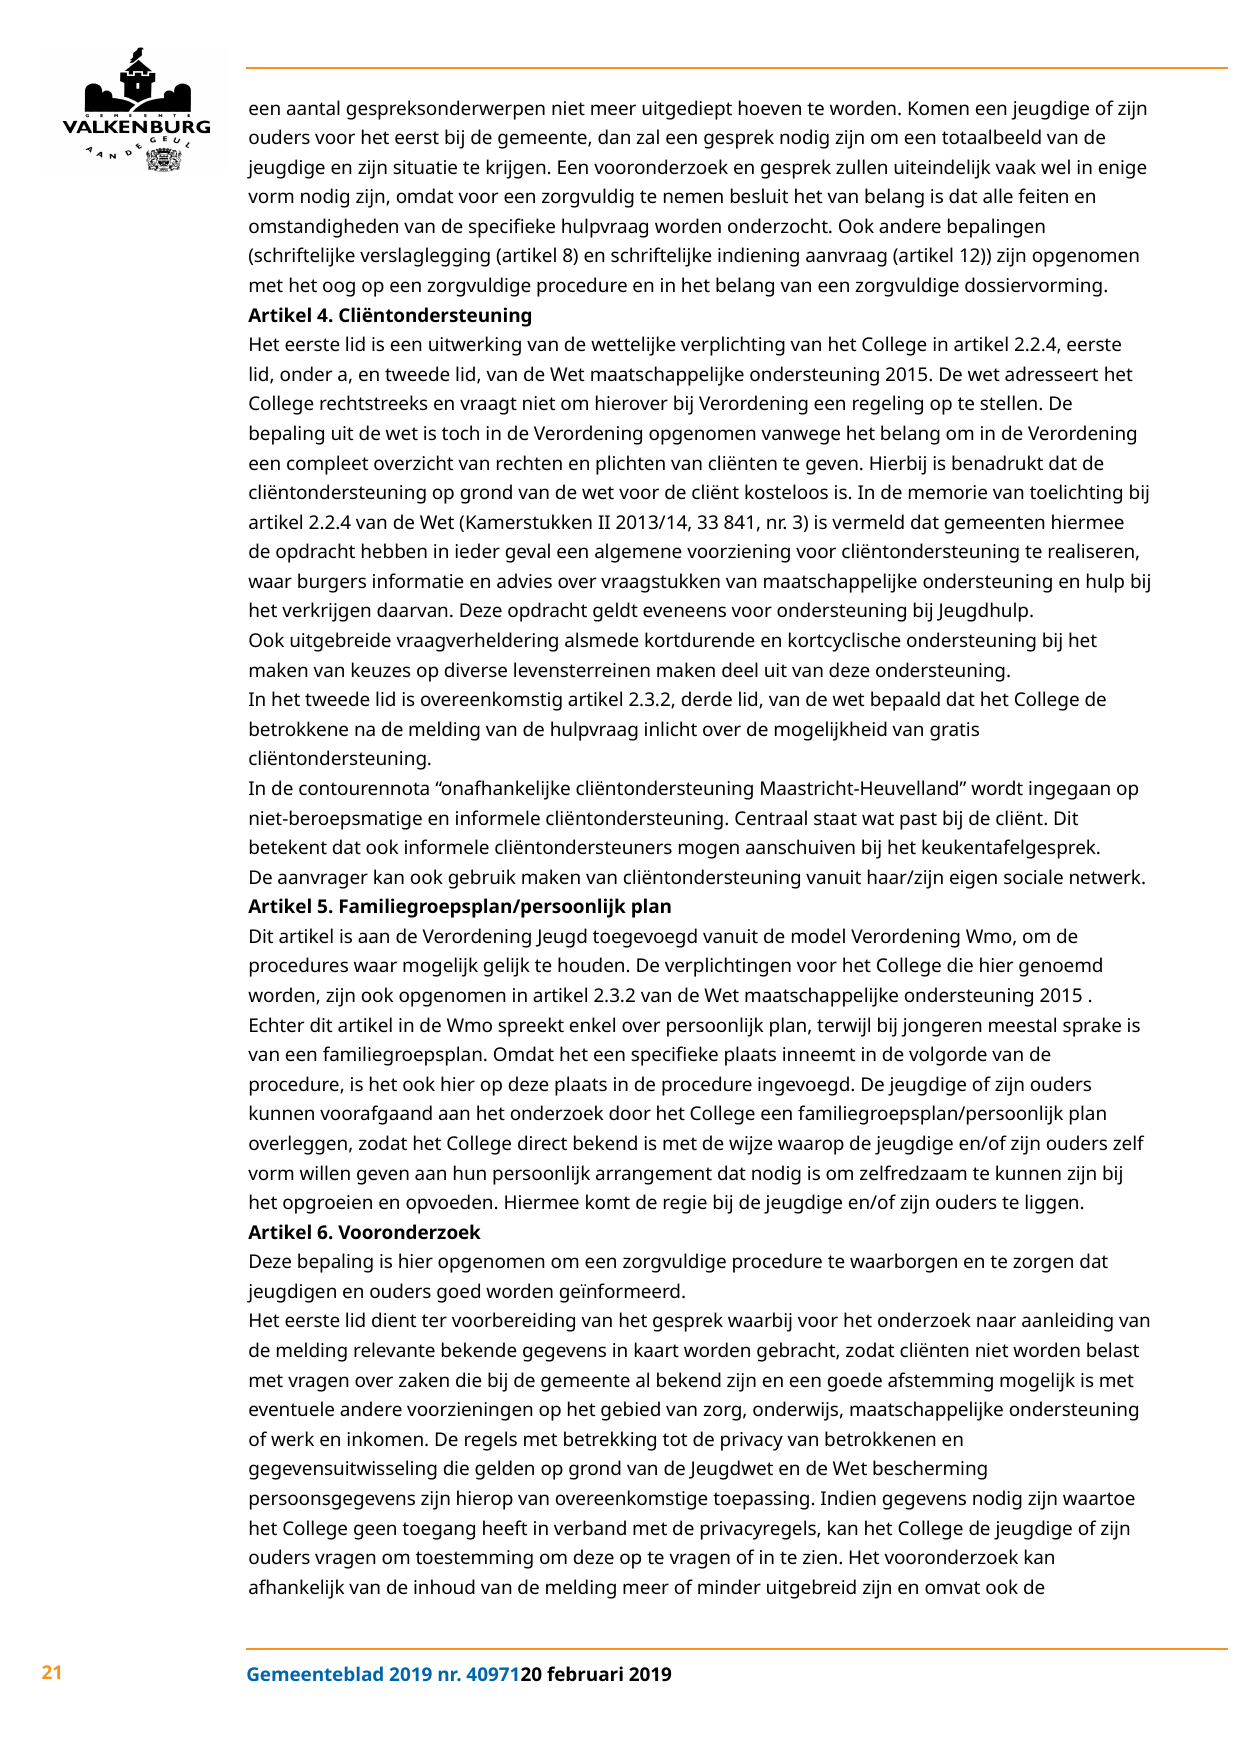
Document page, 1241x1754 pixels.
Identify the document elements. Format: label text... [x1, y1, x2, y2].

text Het eerste lid is een uitwerking van de wettelijke verplichting van het College in artikel 2.2.4, eerste lid, onder a, en tweede lid, van de Wet maatschappelijke ondersteuning 2015. De wet adresseert het College rechtstreeks en vraagt niet om hierover bij Verordening een regeling op te stellen. De bepaling uit de wet is toch in de Verordening opgenomen vanwege het belang om in de Verordening een compleet overzicht van rechten en plichten van cliënten te geven. Hierbij is benadrukt dat de cliëntondersteuning op grond van de wet voor de cliënt kosteloos is. In de memorie van toelichting bij artikel 2.2.4 van de Wet (Kamerstukken II 2013/14, 33 841, nr. 3) is vermeld dat gemeenten hiermee de opdracht hebben in ieder geval een algemene voorziening voor cliëntondersteuning te realiseren, waar burgers informatie en advies over vraagstukken van maatschappelijke ondersteuning en hulp bij het verkrijgen daarvan. Deze opdracht geldt eveneens voor ondersteuning bij Jeugdhulp. [248, 331, 1152, 623]
picture [41, 47, 231, 172]
text Artikel 4. Cliëntondersteuning [248, 302, 1152, 328]
text Deze bepaling is hier opgenomen om een zorgvuldige procedure te waarborgen en te zorgen dat jeugdigen en ouders goed worden geïnformeerd. [248, 1248, 1152, 1304]
text Het eerste lid dient ter voorbereiding van het gesprek waarbij voor het onderzoek naar aanleiding van de melding relevante bekende gegevens in kaart worden gebracht, zodat cliënten niet worden belast met vragen over zaken die bij de gemeente al bekend zijn en een goede afstemming mogelijk is met eventuele andere voorzieningen op het gebied van zorg, onderwijs, maatschappelijke ondersteuning of werk en inkomen. De regels met betrekking tot de privacy van betrokkenen en gegevensuitwisseling die gelden op grond van de Jeugdwet en de Wet bescherming persoonsgegevens zijn hierop van overeenkomstige toepassing. Indien gegevens nodig zijn waartoe het College geen toegang heeft in verband met de privacyregels, kan het College de jeugdige of zijn ouders vragen om toestemming om deze op te vragen of in te zien. Het vooronderzoek kan afhankelijk van de inhoud van de melding meer of minder uitgebreid zijn en omvat ook de [248, 1308, 1152, 1600]
text Dit artikel is aan de Verordening Jeugd toegevoegd vanuit de model Verordening Wmo, om de procedures waar mogelijk gelijk te houden. De verplichtingen voor het College die hier genoemd worden, zijn ook opgenomen in artikel 2.3.2 van de Wet maatschappelijke ondersteuning 2015 . Echter dit artikel in de Wmo spreekt enkel over persoonlijk plan, terwijl bij jongeren meestal sprake is van een familiegroepsplan. Omdat het een specifieke plaats inneemt in de volgorde van de procedure, is het ook hier op deze plaats in de procedure ingevoegd. De jeugdige of zijn ouders kunnen voorafgaand aan het onderzoek door het College een familiegroepsplan/persoonlijk plan overleggen, zodat het College direct bekend is met de wijze waarop de jeugdige en/of zijn ouders zelf vorm willen geven aan hun persoonlijk arrangement dat nodig is om zelfredzaam te kunnen zijn bij het opgroeien en opvoeden. Hiermee komt de regie bij de jeugdige en/of zijn ouders te liggen. [248, 923, 1152, 1215]
text In de contourennota “onafhankelijke cliëntondersteuning Maastricht-Heuvelland” wordt ingegaan op niet-beroepsmatige en informele cliëntondersteuning. Centraal staat wat past bij de cliënt. Dit betekent dat ook informele cliëntondersteuners mogen aanschuiven bij het keukentafelgesprek. [248, 775, 1152, 860]
text een aantal gespreksonderwerpen niet meer uitgediept hoeven te worden. Komen een jeugdige of zijn ouders voor het eerst bij de gemeente, dan zal een gesprek nodig zijn om een totaalbeeld van de jeugdige en zijn situatie te krijgen. Een vooronderzoek en gesprek zullen uiteindelijk vaak wel in enige vorm nodig zijn, omdat voor een zorgvuldig te nemen besluit het van belang is dat alle feiten en omstandigheden van de specifieke hulpvraag worden onderzocht. Ook andere bepalingen (schriftelijke verslaglegging (artikel 8) en schriftelijke indiening aanvraag (artikel 12)) zijn opgenomen met het oog op een zorgvuldige procedure en in het belang van een zorgvuldige dossiervorming. [248, 95, 1152, 298]
text Artikel 5. Familiegroepsplan/persoonlijk plan [248, 893, 1152, 919]
text Ook uitgebreide vraagverheldering alsmede kortdurende en kortcyclische ondersteuning bij het maken van keuzes op diverse levensterreinen maken deel uit van deze ondersteuning. [248, 627, 1152, 683]
text De aanvrager kan ook gebruik maken van cliëntondersteuning vanuit haar/zijn eigen sociale netwerk. [248, 864, 1152, 890]
text In het tweede lid is overeenkomstig artikel 2.3.2, derde lid, van de wet bepaald dat het College de betrokkene na de melding van de hulpvraag inlicht over de mogelijkheid van gratis cliëntondersteuning. [248, 686, 1152, 771]
text Artikel 6. Vooronderzoek [248, 1219, 1152, 1245]
